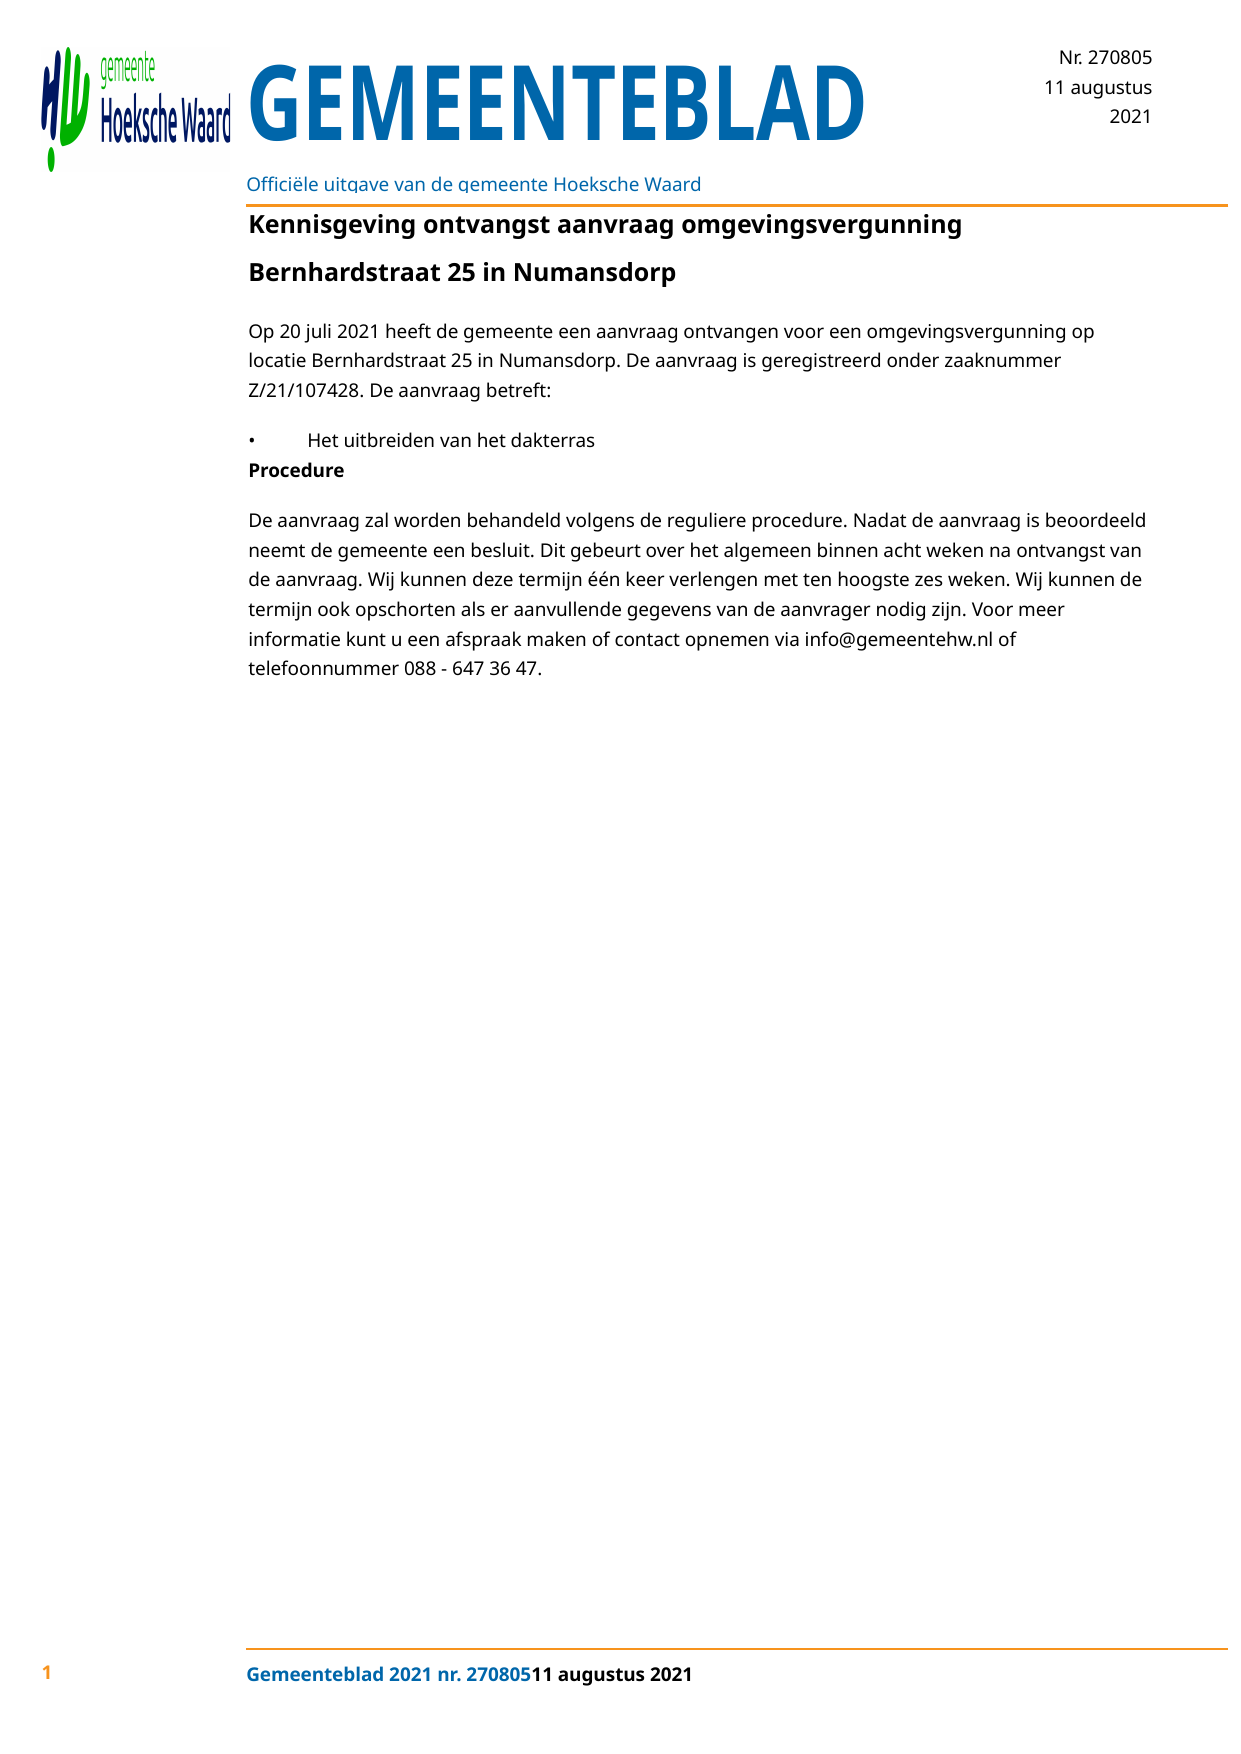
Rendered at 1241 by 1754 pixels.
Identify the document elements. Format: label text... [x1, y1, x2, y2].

text Kennisgeving ontvangst aanvraag omgevingsvergunning Bernhardstraat 25 in Numansdorp [248, 207, 1152, 288]
text De aanvraag zal worden behandeld volgens de reguliere procedure. Nadat de aanvraag is beoordeeld neemt de gemeente een besluit. Dit gebeurt over het algemeen binnen acht weken na ontvangst van de aanvraag. Wij kunnen deze termijn één keer verlengen met ten hoogste zes weken. Wij kunnen de termijn ook opschorten als er aanvullende gegevens van de aanvrager nodig zijn. Voor meer informatie kunt u een afspraak maken of contact opnemen via info@gemeentehw.nl of telefoonnummer 088 - 647 36 47. [248, 507, 1152, 681]
list Het uitbreiden van het dakterras [248, 427, 1152, 453]
text Op 20 juli 2021 heeft de gemeente een aanvraag ontvangen voor een omgevingsvergunning op locatie Bernhardstraat 25 in Numansdorp. De aanvraag is geregistreerd onder zaaknummer Z/21/107428. De aanvraag betreft: [248, 318, 1152, 403]
picture [41, 47, 231, 172]
text Procedure [248, 457, 1152, 483]
